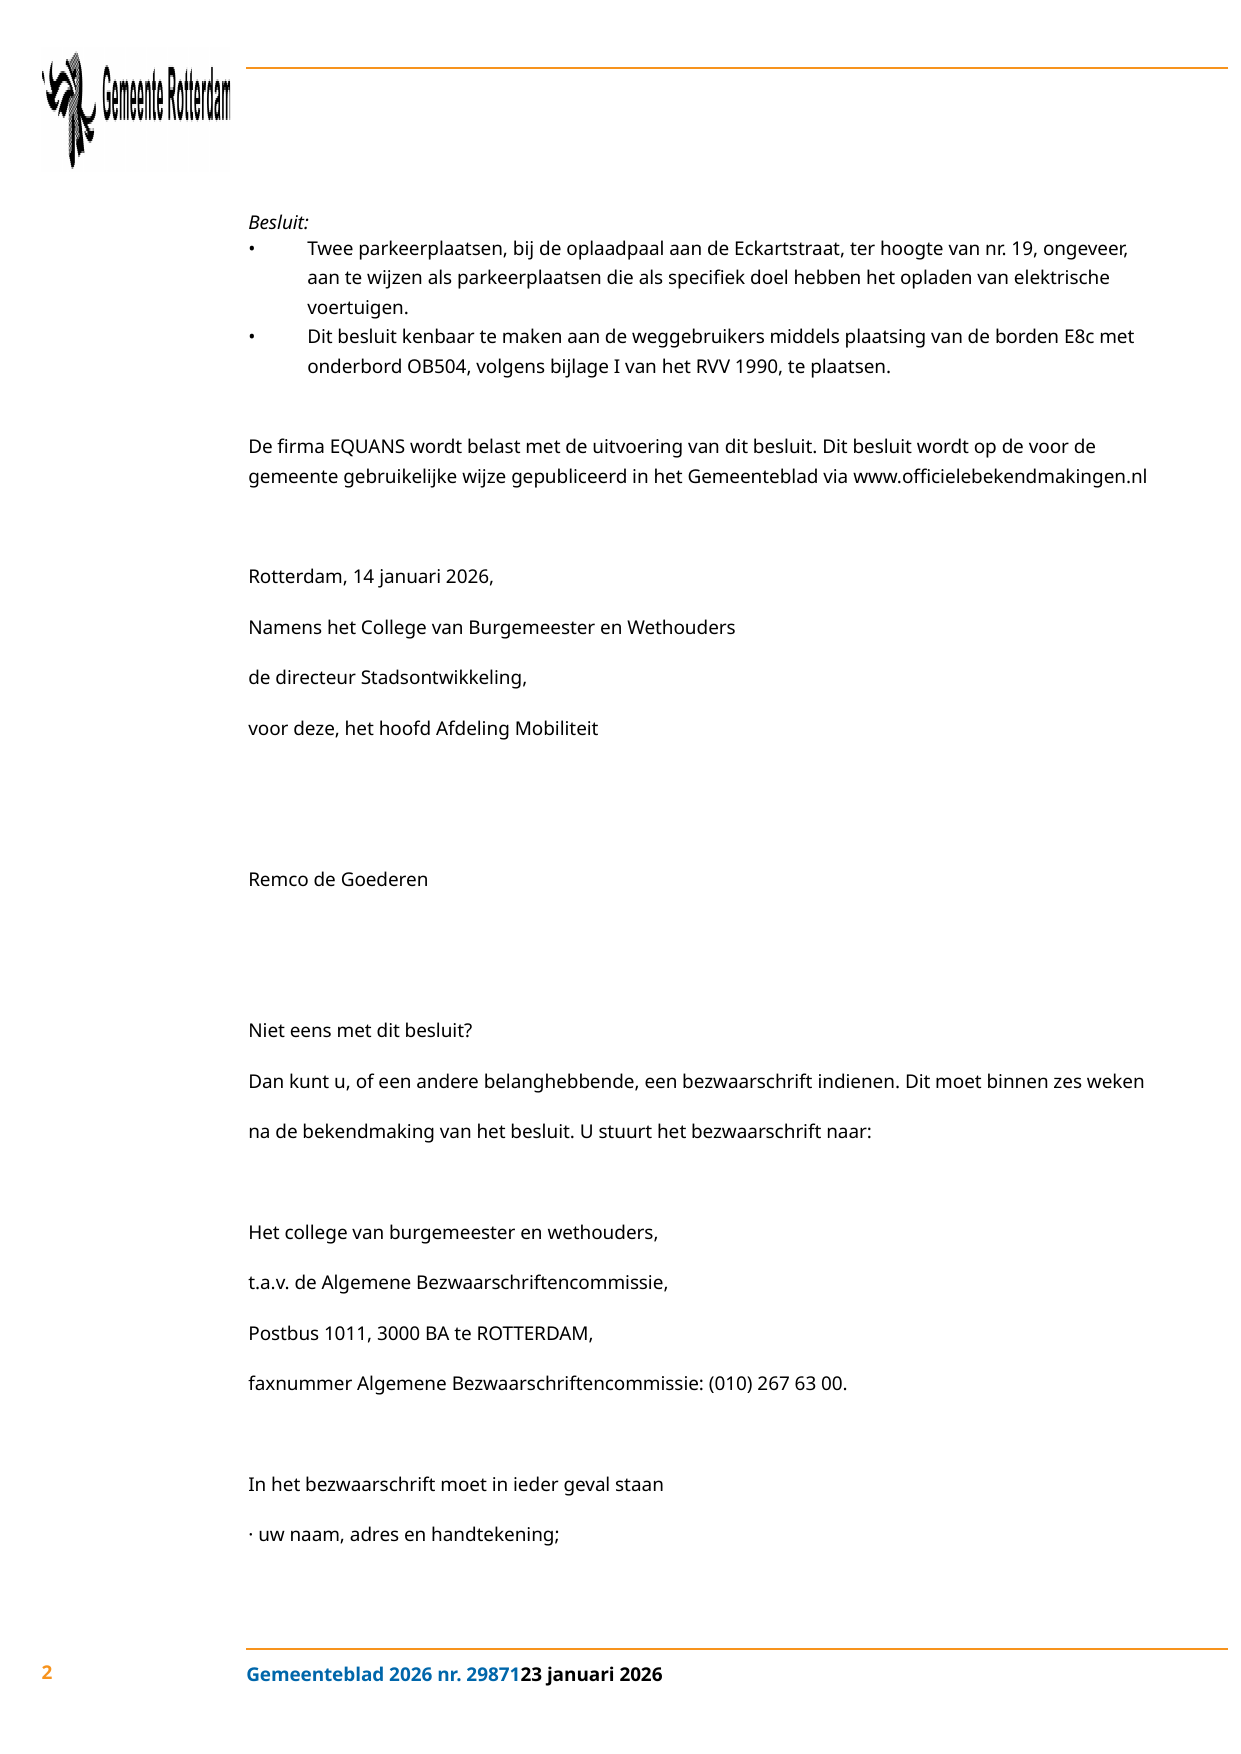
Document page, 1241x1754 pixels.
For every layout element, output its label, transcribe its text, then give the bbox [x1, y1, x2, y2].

text Namens het College van Burgemeester en Wethouders [248, 614, 1152, 640]
text Dan kunt u, of een andere belanghebbende, een bezwaarschrift indienen. Dit moet binnen zes weken [248, 1068, 1152, 1093]
text voor deze, het hoofd Afdeling Mobiliteit [248, 715, 1152, 741]
text de directeur Stadsontwikkeling, [248, 664, 1152, 690]
text In het bezwaarschrift moet in ieder geval staan [248, 1471, 1152, 1497]
text Rotterdam, 14 januari 2026, [248, 564, 1152, 589]
text t.a.v. de Algemene Bezwaarschriftencommissie, [248, 1269, 1152, 1295]
text na de bekendmaking van het besluit. U stuurt het bezwaarschrift naar: [248, 1118, 1152, 1144]
text Besluit: [248, 209, 1152, 235]
picture [41, 47, 231, 172]
text Remco de Goederen [248, 866, 1152, 892]
text faxnummer Algemene Bezwaarschriftencommissie: (010) 267 63 00. [248, 1370, 1152, 1396]
text Niet eens met dit besluit? [248, 1017, 1152, 1043]
list Twee parkeerplaatsen, bij de oplaadpaal aan de Eckartstraat, ter hoogte van nr. 19, ongeveer, aan te wijzen als parkeerplaatsen die als specifiek doel hebben het opladen van elektrische voertuigen. [248, 235, 1152, 320]
text Het college van burgemeester en wethouders, [248, 1219, 1152, 1245]
text Postbus 1011, 3000 BA te ROTTERDAM, [248, 1320, 1152, 1346]
text De firma EQUANS wordt belast met de uitvoering van dit besluit. Dit besluit wordt op de voor de gemeente gebruikelijke wijze gepubliceerd in het Gemeenteblad via www.officielebekendmakingen.nl [248, 433, 1152, 488]
list Dit besluit kenbaar te maken aan de weggebruikers middels plaatsing van de borden E8c met onderbord OB504, volgens bijlage I van het RVV 1990, te plaatsen. [248, 324, 1152, 379]
text · uw naam, adres en handtekening; [248, 1522, 1152, 1547]
